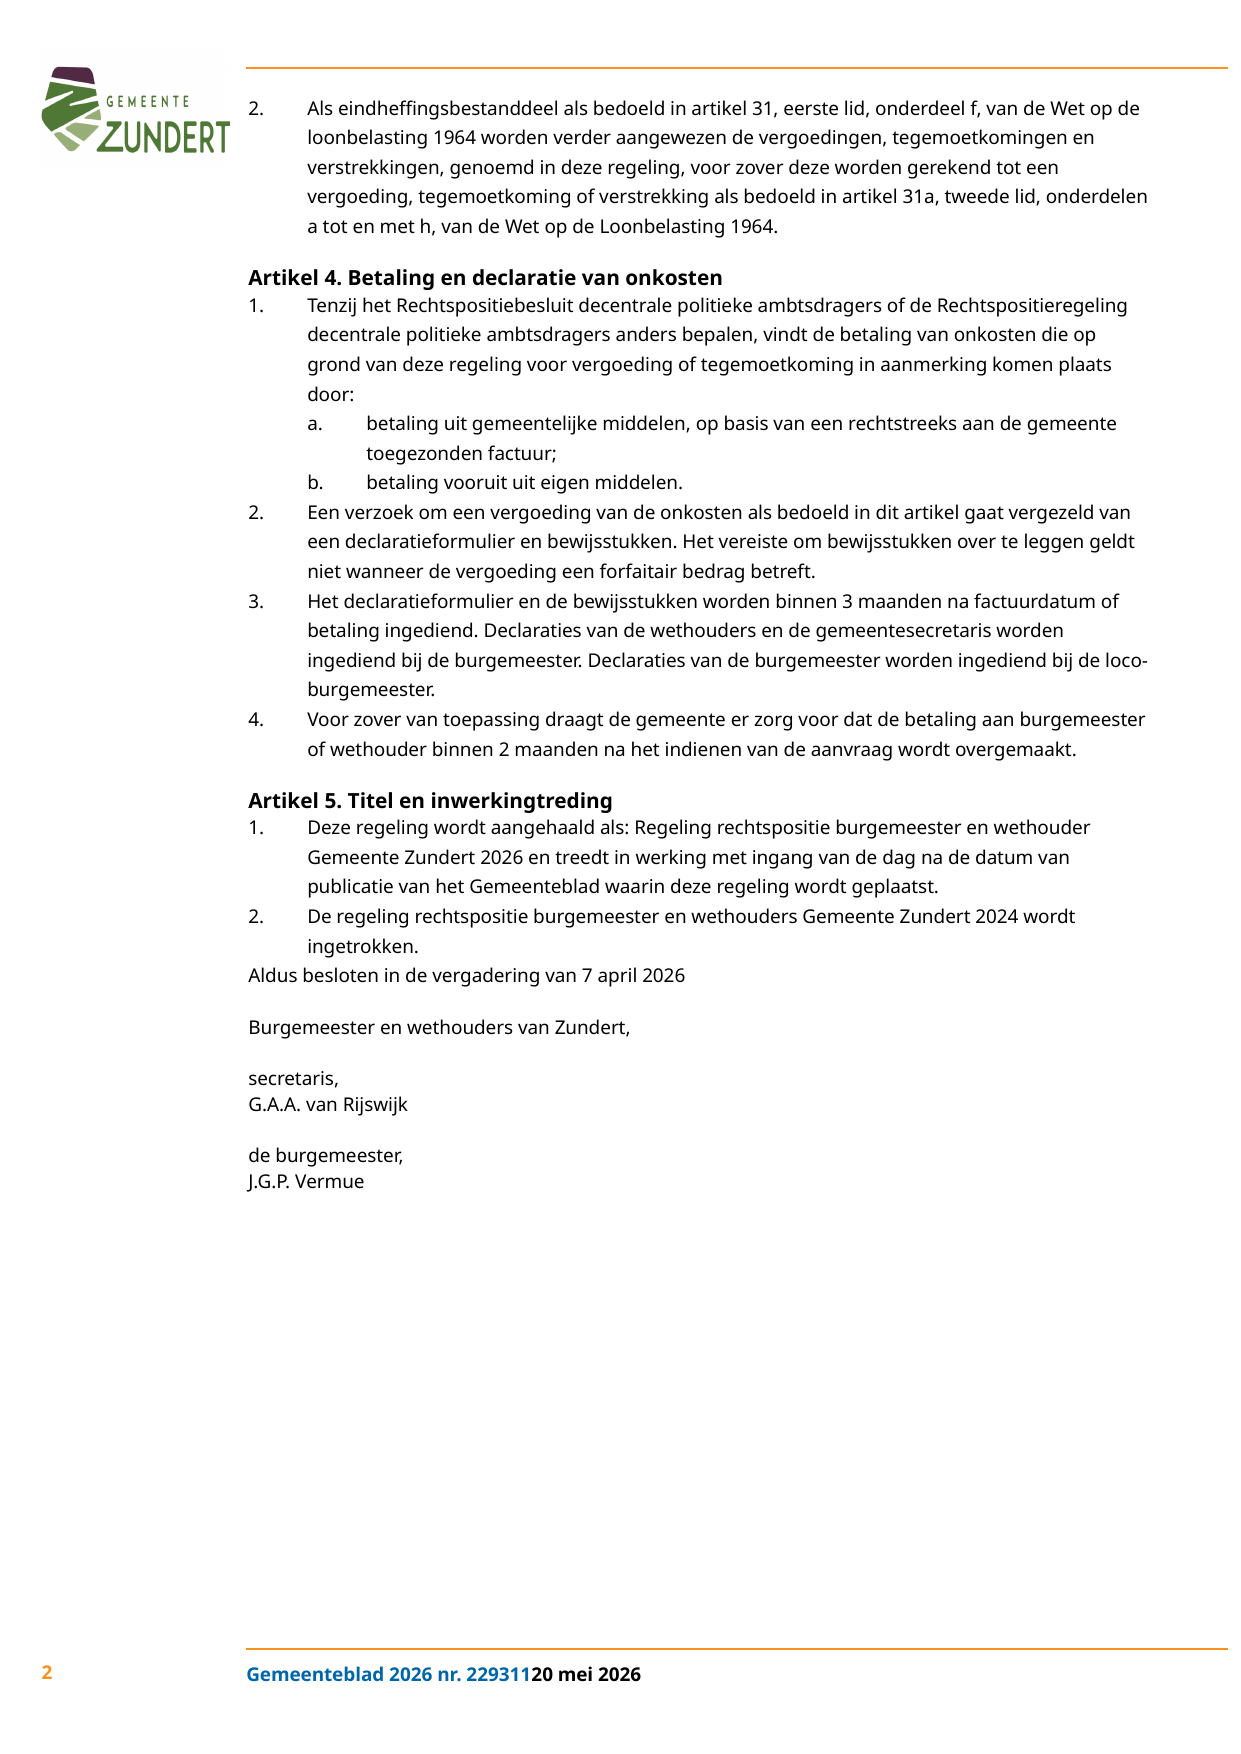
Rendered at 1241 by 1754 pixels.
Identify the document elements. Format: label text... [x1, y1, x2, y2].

text J.G.P. Vermue [248, 1168, 1152, 1194]
list betaling vooruit uit eigen middelen. [307, 469, 1152, 495]
list Deze regeling wordt aangehaald als: Regeling rechtspositie burgemeester en wethouder Gemeente Zundert 2026 en treedt in werking met ingang van de dag na de datum van publicatie van het Gemeenteblad waarin deze regeling wordt geplaatst. [248, 814, 1152, 899]
list Tenzij het Rechtspositiebesluit decentrale politieke ambtsdragers of de Rechtspositieregeling decentrale politieke ambtsdragers anders bepalen, vindt de betaling van onkosten die op grond van deze regeling voor vergoeding of tegemoetkoming in aanmerking komen plaats door: [248, 292, 1152, 406]
list Het declaratieformulier en de bewijsstukken worden binnen 3 maanden na factuurdatum of betaling ingediend. Declaraties van de wethouders en de gemeentesecretaris worden ingediend bij de burgemeester. Declaraties van de burgemeester worden ingediend bij de loco-burgemeester. [248, 588, 1152, 702]
list Als eindheffingsbestanddeel als bedoeld in artikel 31, eerste lid, onderdeel f, van de Wet op de loonbelasting 1964 worden verder aangewezen de vergoedingen, tegemoetkomingen en verstrekkingen, genoemd in deze regeling, voor zover deze worden gerekend tot een vergoeding, tegemoetkoming of verstrekking als bedoeld in artikel 31a, tweede lid, onderdelen a tot en met h, van de Wet op de Loonbelasting 1964. [248, 95, 1152, 239]
text G.A.A. van Rijswijk [248, 1091, 1152, 1117]
text Artikel 4. Betaling en declaratie van onkosten [248, 263, 1152, 292]
list betaling uit gemeentelijke middelen, op basis van een rechtstreeks aan de gemeente toegezonden factuur; [307, 410, 1152, 466]
text Artikel 5. Titel en inwerkingtreding [248, 786, 1152, 814]
list De regeling rechtspositie burgemeester en wethouders Gemeente Zundert 2024 wordt ingetrokken. [248, 903, 1152, 959]
text de burgemeester, [248, 1143, 1152, 1168]
list Een verzoek om een vergoeding van de onkosten als bedoeld in dit artikel gaat vergezeld van een declaratieformulier en bewijsstukken. Het vereiste om bewijsstukken over te leggen geldt niet wanneer de vergoeding een forfaitair bedrag betreft. [248, 499, 1152, 584]
text Aldus besloten in de vergadering van 7 april 2026 [248, 962, 1152, 988]
text secretaris, [248, 1065, 1152, 1091]
text Burgemeester en wethouders van Zundert, [248, 1014, 1152, 1040]
list Voor zover van toepassing draagt de gemeente er zorg voor dat de betaling aan burgemeester of wethouder binnen 2 maanden na het indienen van de aanvraag wordt overgemaakt. [248, 706, 1152, 761]
picture [41, 47, 231, 172]
